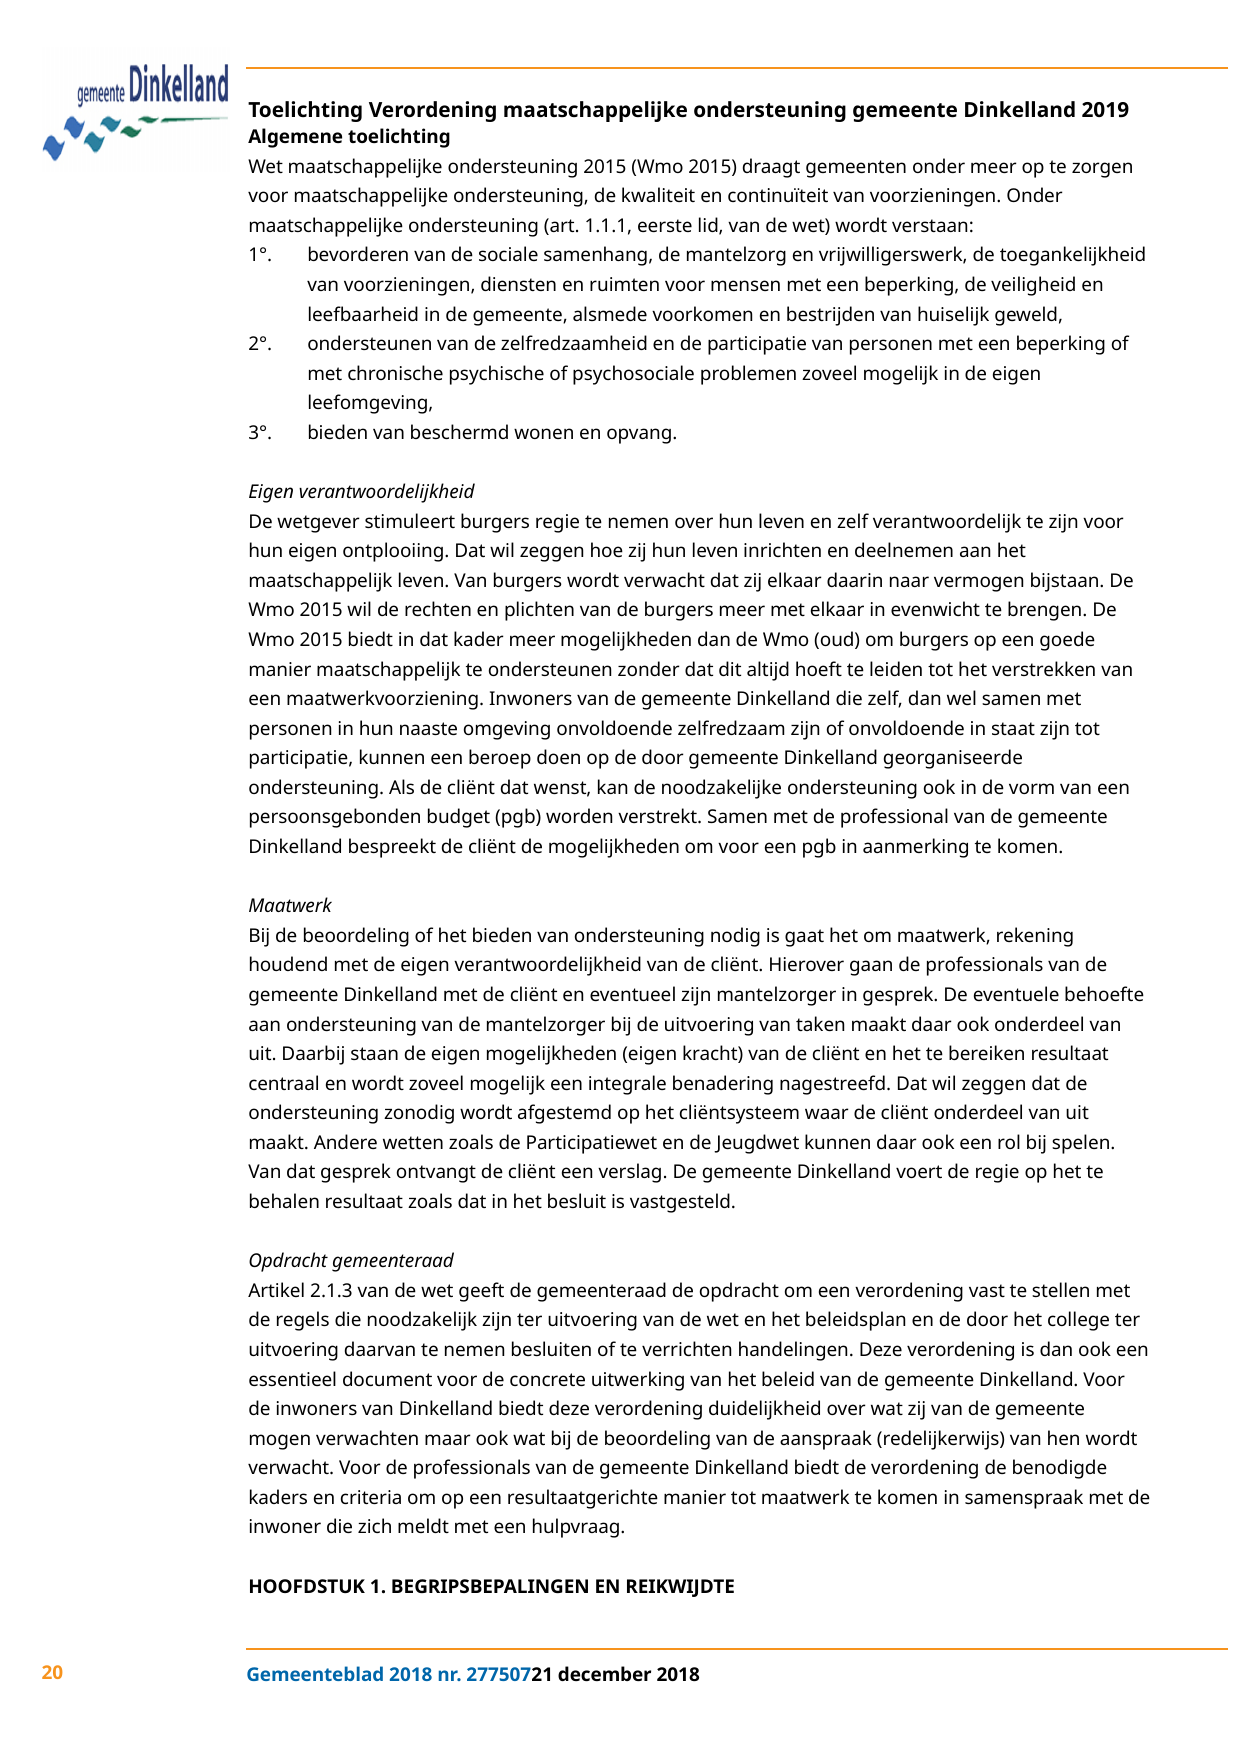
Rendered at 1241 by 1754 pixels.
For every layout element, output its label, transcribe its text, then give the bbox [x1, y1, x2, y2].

text Wet maatschappelijke ondersteuning 2015 (Wmo 2015) draagt gemeenten onder meer op te zorgen voor maatschappelijke ondersteuning, de kwaliteit en continuïteit van voorzieningen. Onder maatschappelijke ondersteuning (art. 1.1.1, eerste lid, van de wet) wordt verstaan: [248, 153, 1152, 238]
list ondersteunen van de zelfredzaamheid en de participatie van personen met een beperking of met chronische psychische of psychosociale problemen zoveel mogelijk in de eigen leefomgeving, [248, 330, 1152, 415]
text Artikel 2.1.3 van de wet geeft de gemeenteraad de opdracht om een verordening vast te stellen met de regels die noodzakelijk zijn ter uitvoering van de wet en het beleidsplan en de door het college ter uitvoering daarvan te nemen besluiten of te verrichten handelingen. Deze verordening is dan ook een essentieel document voor de concrete uitwerking van het beleid van de gemeente Dinkelland. Voor de inwoners van Dinkelland biedt deze verordening duidelijkheid over wat zij van de gemeente mogen verwachten maar ook wat bij de beoordeling van de aanspraak (redelijkerwijs) van hen wordt verwacht. Voor de professionals van de gemeente Dinkelland biedt de verordening de benodigde kaders en criteria om op een resultaatgerichte manier tot maatwerk te komen in samenspraak met de inwoner die zich meldt met een hulpvraag. [248, 1277, 1152, 1539]
text HOOFDSTUK 1. BEGRIPSBEPALINGEN EN REIKWIJDTE [248, 1573, 1152, 1599]
text Maatwerk [248, 892, 1152, 918]
text Algemene toelichting [248, 123, 1152, 149]
list bevorderen van de sociale samenhang, de mantelzorg en vrijwilligerswerk, de toegankelijkheid van voorzieningen, diensten en ruimten voor mensen met een beperking, de veiligheid en leefbaarheid in de gemeente, alsmede voorkomen en bestrijden van huiselijk geweld, [248, 242, 1152, 327]
text Toelichting Verordening maatschappelijke ondersteuning gemeente Dinkelland 2019 [248, 95, 1152, 123]
list bieden van beschermd wonen en opvang. [248, 419, 1152, 445]
text De wetgever stimuleert burgers regie te nemen over hun leven en zelf verantwoordelijk te zijn voor hun eigen ontplooiing. Dat wil zeggen hoe zij hun leven inrichten en deelnemen aan het maatschappelijk leven. Van burgers wordt verwacht dat zij elkaar daarin naar vermogen bijstaan. De Wmo 2015 wil de rechten en plichten van de burgers meer met elkaar in evenwicht te brengen. De Wmo 2015 biedt in dat kader meer mogelijkheden dan de Wmo (oud) om burgers op een goede manier maatschappelijk te ondersteunen zonder dat dit altijd hoeft te leiden tot het verstrekken van een maatwerkvoorziening. Inwoners van de gemeente Dinkelland die zelf, dan wel samen met personen in hun naaste omgeving onvoldoende zelfredzaam zijn of onvoldoende in staat zijn tot participatie, kunnen een beroep doen op de door gemeente Dinkelland georganiseerde ondersteuning. Als de cliënt dat wenst, kan de noodzakelijke ondersteuning ook in de vorm van een persoonsgebonden budget (pgb) worden verstrekt. Samen met de professional van de gemeente Dinkelland bespreekt de cliënt de mogelijkheden om voor een pgb in aanmerking te komen. [248, 508, 1152, 859]
text Eigen verantwoordelijkheid [248, 478, 1152, 504]
text Bij de beoordeling of het bieden van ondersteuning nodig is gaat het om maatwerk, rekening houdend met de eigen verantwoordelijkheid van de cliënt. Hierover gaan de professionals van de gemeente Dinkelland met de cliënt en eventueel zijn mantelzorger in gesprek. De eventuele behoefte aan ondersteuning van de mantelzorger bij de uitvoering van taken maakt daar ook onderdeel van uit. Daarbij staan de eigen mogelijkheden (eigen kracht) van de cliënt en het te bereiken resultaat centraal en wordt zoveel mogelijk een integrale benadering nagestreefd. Dat wil zeggen dat de ondersteuning zonodig wordt afgestemd op het cliëntsysteem waar de cliënt onderdeel van uit maakt. Andere wetten zoals de Participatiewet en de Jeugdwet kunnen daar ook een rol bij spelen. Van dat gesprek ontvangt de cliënt een verslag. De gemeente Dinkelland voert de regie op het te behalen resultaat zoals dat in het besluit is vastgesteld. [248, 922, 1152, 1214]
text Opdracht gemeenteraad [248, 1247, 1152, 1273]
picture [41, 47, 231, 172]
